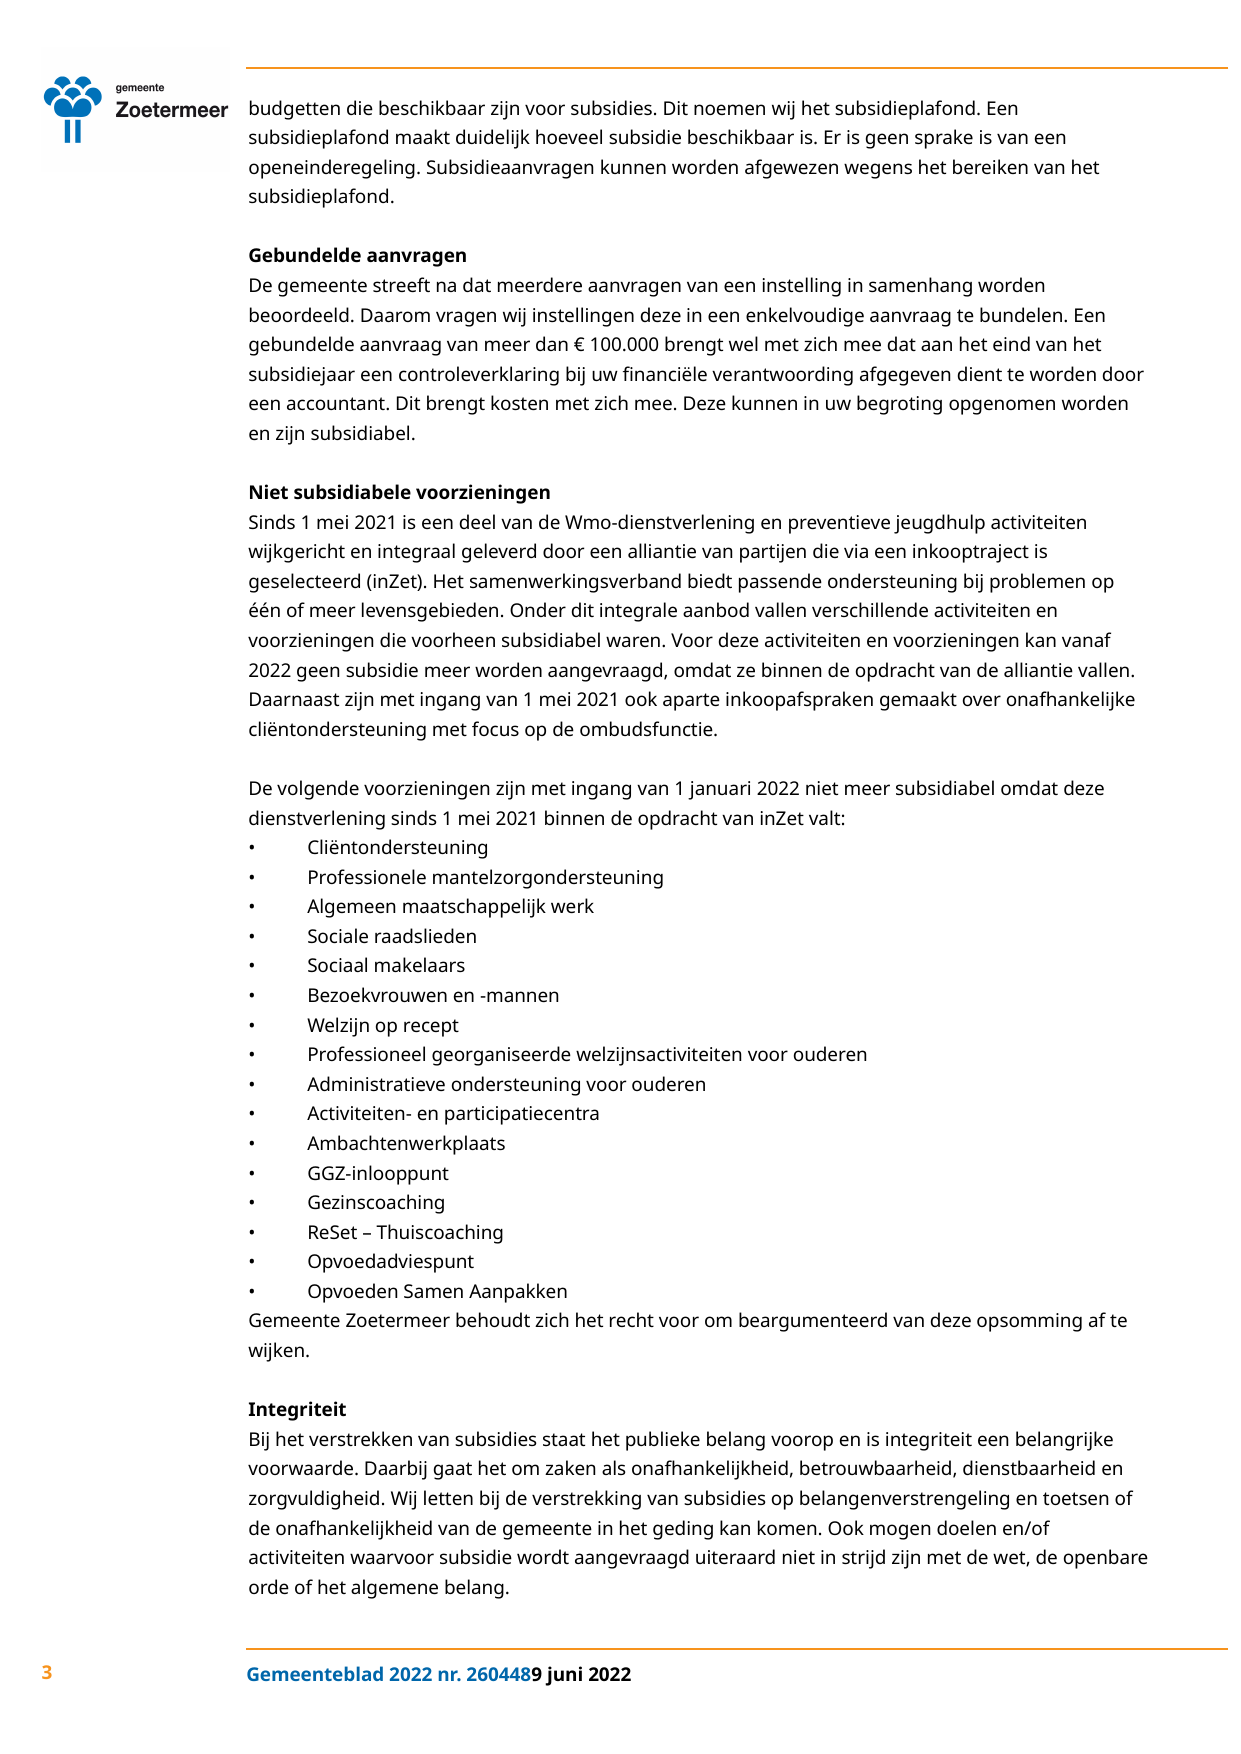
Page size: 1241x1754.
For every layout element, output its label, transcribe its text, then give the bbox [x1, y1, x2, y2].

list Administratieve ondersteuning voor ouderen [248, 1071, 1152, 1097]
list Gezinscoaching [248, 1189, 1152, 1215]
text Gemeente Zoetermeer behoudt zich het recht voor om beargumenteerd van deze opsomming af te wijken. [248, 1308, 1152, 1363]
list Opvoeden Samen Aanpakken [248, 1278, 1152, 1304]
text Gebundelde aanvragen [248, 243, 1152, 268]
text Bij het verstrekken van subsidies staat het publieke belang voorop en is integriteit een belangrijke voorwaarde. Daarbij gaat het om zaken als onafhankelijkheid, betrouwbaarheid, dienstbaarheid en zorgvuldigheid. Wij letten bij de verstrekking van subsidies op belangenverstrengeling en toetsen of de onafhankelijkheid van de gemeente in het geding kan komen. Ook mogen doelen en/of activiteiten waarvoor subsidie wordt aangevraagd uiteraard niet in strijd zijn met de wet, de openbare orde of het algemene belang. [248, 1426, 1152, 1600]
text Integriteit [248, 1396, 1152, 1422]
text Niet subsidiabele voorzieningen [248, 479, 1152, 505]
list Professionele mantelzorgondersteuning [248, 864, 1152, 890]
list Algemeen maatschappelijk werk [248, 893, 1152, 919]
text budgetten die beschikbaar zijn voor subsidies. Dit noemen wij het subsidieplafond. Een subsidieplafond maakt duidelijk hoeveel subsidie beschikbaar is. Er is geen sprake is van een openeinderegeling. Subsidieaanvragen kunnen worden afgewezen wegens het bereiken van het subsidieplafond. [248, 95, 1152, 209]
list Ambachtenwerkplaats [248, 1130, 1152, 1156]
list Cliëntondersteuning [248, 834, 1152, 860]
list Sociaal makelaars [248, 953, 1152, 978]
list Sociale raadslieden [248, 923, 1152, 949]
list Professioneel georganiseerde welzijnsactiviteiten voor ouderen [248, 1041, 1152, 1067]
text De gemeente streeft na dat meerdere aanvragen van een instelling in samenhang worden beoordeeld. Daarom vragen wij instellingen deze in een enkelvoudige aanvraag te bundelen. Een gebundelde aanvraag van meer dan € 100.000 brengt wel met zich mee dat aan het eind van het subsidiejaar een controleverklaring bij uw financiële verantwoording afgegeven dient te worden door een accountant. Dit brengt kosten met zich mee. Deze kunnen in uw begroting opgenomen worden en zijn subsidiabel. [248, 272, 1152, 446]
text Sinds 1 mei 2021 is een deel van de Wmo-dienstverlening en preventieve jeugdhulp activiteiten wijkgericht en integraal geleverd door een alliantie van partijen die via een inkooptraject is geselecteerd (inZet). Het samenwerkingsverband biedt passende ondersteuning bij problemen op één of meer levensgebieden. Onder dit integrale aanbod vallen verschillende activiteiten en voorzieningen die voorheen subsidiabel waren. Voor deze activiteiten en voorzieningen kan vanaf 2022 geen subsidie meer worden aangevraagd, omdat ze binnen de opdracht van de alliantie vallen. Daarnaast zijn met ingang van 1 mei 2021 ook aparte inkoopafspraken gemaakt over onafhankelijke cliëntondersteuning met focus op de ombudsfunctie. [248, 509, 1152, 742]
list Activiteiten- en participatiecentra [248, 1101, 1152, 1126]
text De volgende voorzieningen zijn met ingang van 1 januari 2022 niet meer subsidiabel omdat deze dienstverlening sinds 1 mei 2021 binnen de opdracht van inZet valt: [248, 775, 1152, 831]
list Welzijn op recept [248, 1012, 1152, 1038]
list Opvoedadviespunt [248, 1248, 1152, 1274]
picture [41, 47, 231, 172]
list GGZ-inlooppunt [248, 1160, 1152, 1186]
list Bezoekvrouwen en -mannen [248, 982, 1152, 1008]
list ReSet – Thuiscoaching [248, 1219, 1152, 1245]
